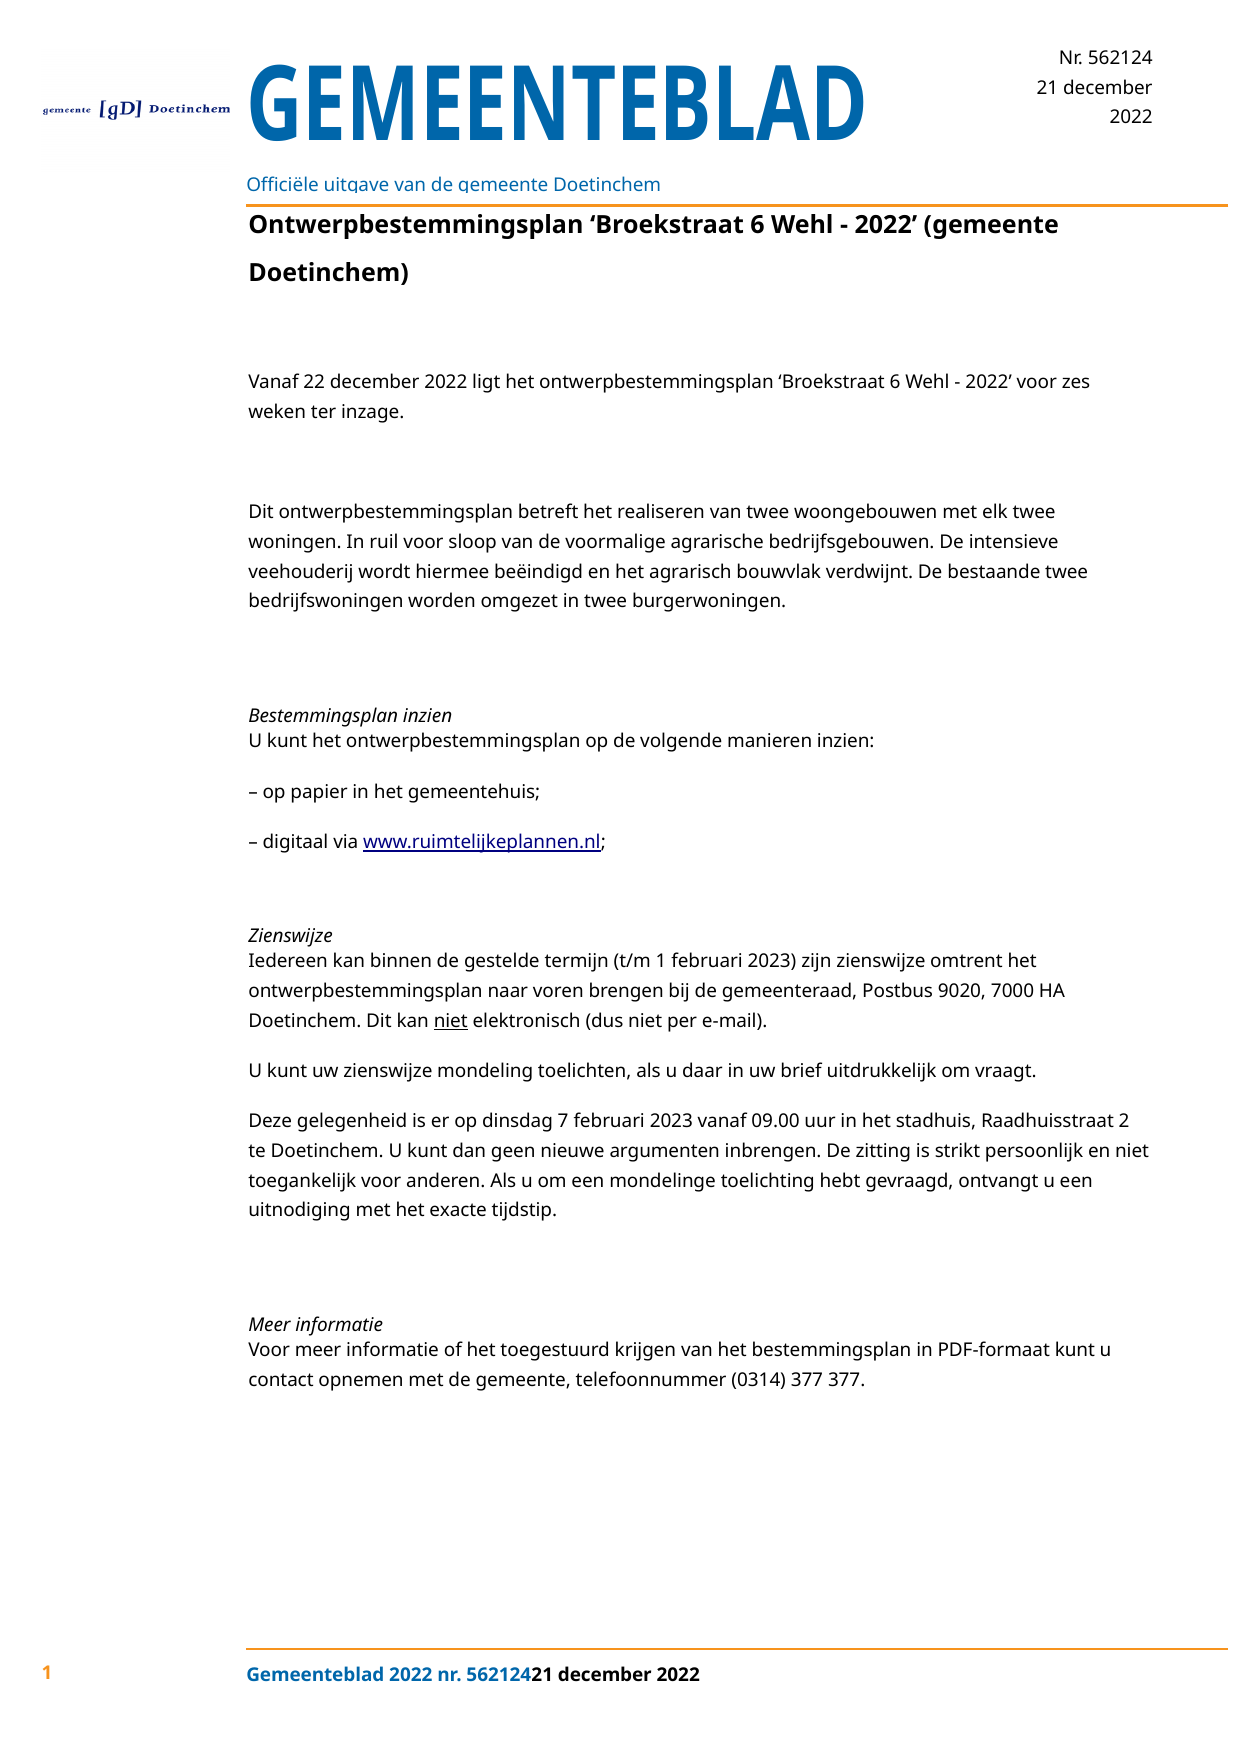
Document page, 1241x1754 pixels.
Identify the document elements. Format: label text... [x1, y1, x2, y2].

text Zienswijze [248, 922, 1152, 948]
text Iedereen kan binnen de gestelde termijn (t/m 1 februari 2023) zijn zienswijze omtrent het ontwerpbestemmingsplan naar voren brengen bij de gemeenteraad, Postbus 9020, 7000 HA Doetinchem. Dit kan niet elektronisch (dus niet per e-mail). [248, 948, 1152, 1033]
text – digitaal via www.ruimtelijkeplannen.nl; [248, 828, 1152, 854]
text – op papier in het gemeentehuis; [248, 778, 1152, 804]
text Vanaf 22 december 2022 ligt het ontwerpbestemmingsplan ‘Broekstraat 6 Wehl - 2022’ voor zes weken ter inzage. [248, 368, 1152, 424]
text Voor meer informatie of het toegestuurd krijgen van het bestemmingsplan in PDF-formaat kunt u contact opnemen met de gemeente, telefoonnummer (0314) 377 377. [248, 1337, 1152, 1392]
text Ontwerpbestemmingsplan ‘Broekstraat 6 Wehl - 2022’ (gemeente Doetinchem) [248, 207, 1152, 288]
text Bestemmingsplan inzien [248, 702, 1152, 728]
picture [41, 47, 231, 172]
text U kunt het ontwerpbestemmingsplan op de volgende manieren inzien: [248, 728, 1152, 753]
text U kunt uw zienswijze mondeling toelichten, als u daar in uw brief uitdrukkelijk om vraagt. [248, 1057, 1152, 1083]
text Meer informatie [248, 1311, 1152, 1337]
text Dit ontwerpbestemmingsplan betreft het realiseren van twee woongebouwen met elk twee woningen. In ruil voor sloop van de voormalige agrarische bedrijfsgebouwen. De intensieve veehouderij wordt hiermee beëindigd en het agrarisch bouwvlak verdwijnt. De bestaande twee bedrijfswoningen worden omgezet in twee burgerwoningen. [248, 499, 1152, 613]
text Deze gelegenheid is er op dinsdag 7 februari 2023 vanaf 09.00 uur in het stadhuis, Raadhuisstraat 2 te Doetinchem. U kunt dan geen nieuwe argumenten inbrengen. De zitting is strikt persoonlijk en niet toegankelijk voor anderen. Als u om een mondelinge toelichting hebt gevraagd, ontvangt u een uitnodiging met het exacte tijdstip. [248, 1108, 1152, 1222]
